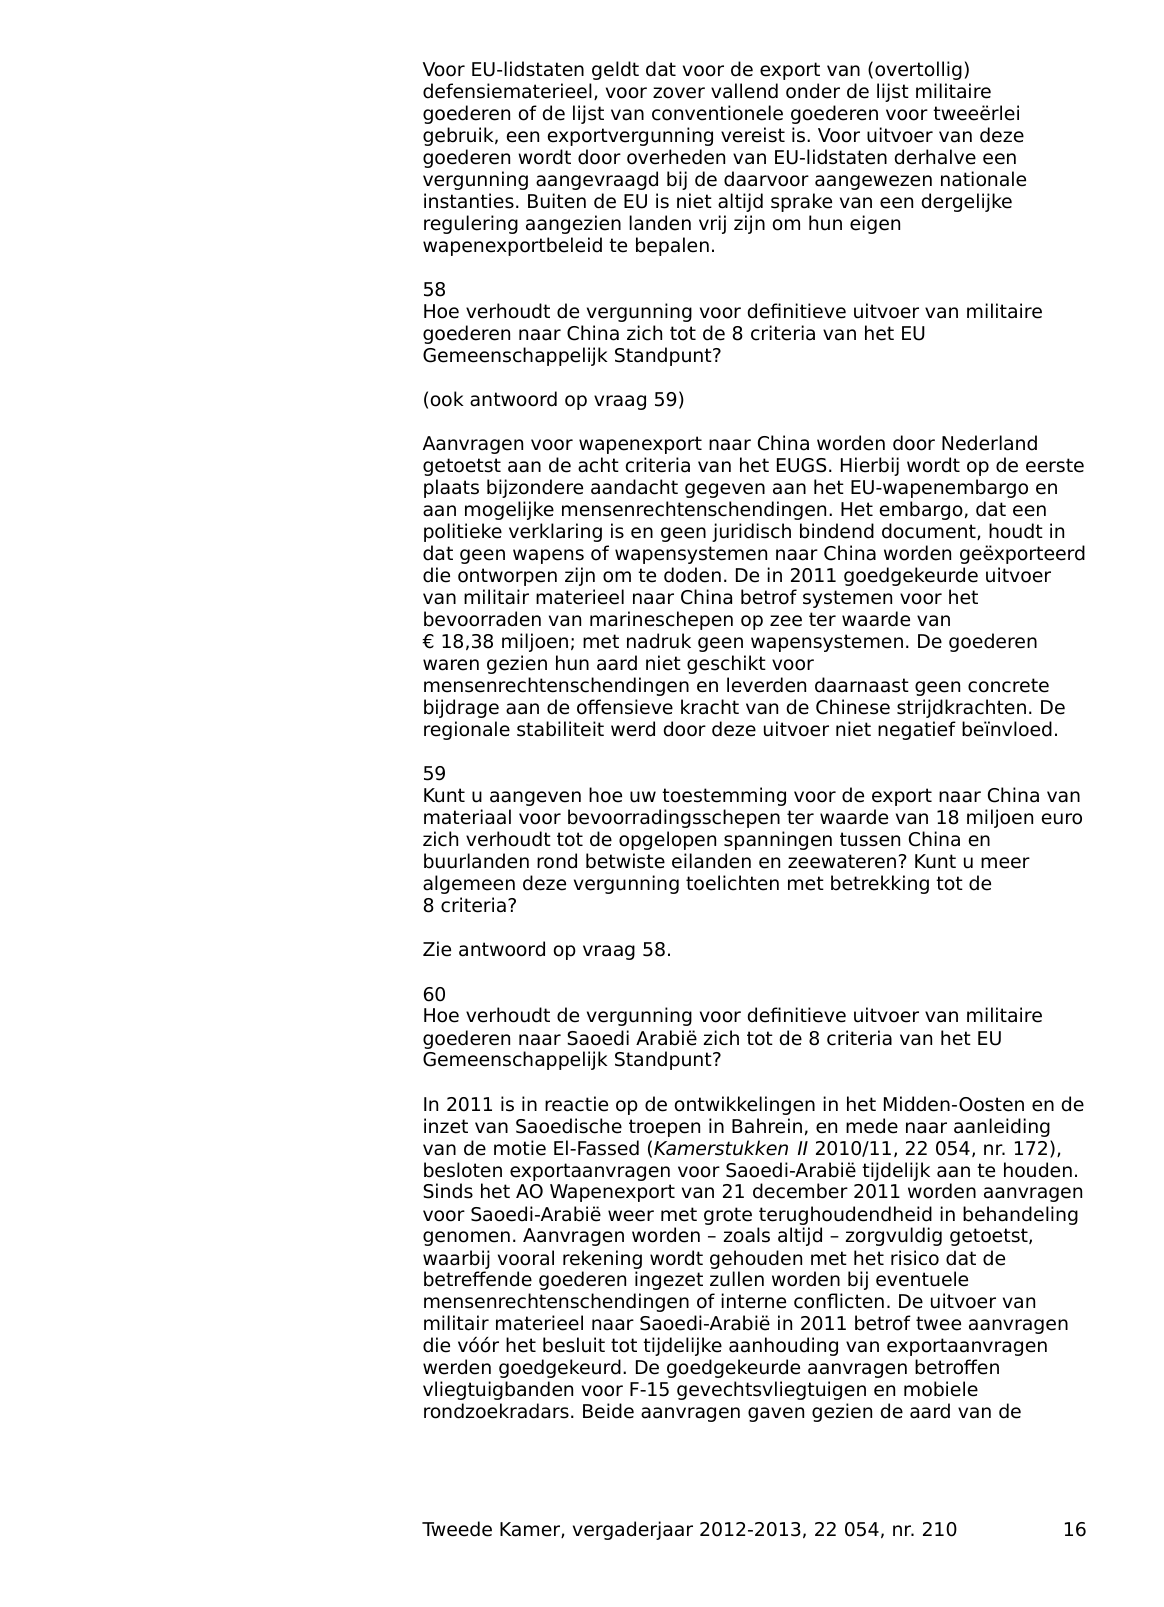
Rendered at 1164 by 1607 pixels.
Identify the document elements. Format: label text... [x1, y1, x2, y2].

text Aanvragen voor wapenexport naar China worden door Nederland getoetst aan de acht criteria van het EUGS. Hierbij wordt op de eerste plaats bijzondere aandacht gegeven aan het EU-wapenembargo en aan mogelijke mensenrechtenschendingen. Het embargo, dat een politieke verklaring is en geen juridisch bindend document, houdt in dat geen wapens of wapensystemen naar China worden geëxporteerd die ontworpen zijn om te doden. De in 2011 goedgekeurde uitvoer van militair materieel naar China betrof systemen voor het bevoorraden van marineschepen op zee ter waarde van € 18,38 miljoen; met nadruk geen wapensystemen. De goederen waren gezien hun aard niet geschikt voor mensenrechtenschendingen en leverden daarnaast geen concrete bijdrage aan de offensieve kracht van de Chinese strijdkrachten. De regionale stabiliteit werd door deze uitvoer niet negatief beïnvloed. [422, 433, 1087, 741]
text Zie antwoord op vraag 58. [422, 939, 1087, 961]
text Voor EU-lidstaten geldt dat voor de export van (overtollig) defensiematerieel, voor zover vallend onder de lijst militaire goederen of de lijst van conventionele goederen voor tweeërlei gebruik, een exportvergunning vereist is. Voor uitvoer van deze goederen wordt door overheden van EU-lidstaten derhalve een vergunning aangevraagd bij de daarvoor aangewezen nationale instanties. Buiten de EU is niet altijd sprake van een dergelijke regulering aangezien landen vrij zijn om hun eigen wapenexportbeleid te bepalen. [422, 59, 1087, 257]
text 58 [422, 279, 1087, 301]
text Hoe verhoudt de vergunning voor definitieve uitvoer van militaire goederen naar China zich tot de 8 criteria van het EU Gemeenschappelijk Standpunt? [422, 301, 1087, 367]
text 60 [422, 983, 1087, 1005]
text (ook antwoord op vraag 59) [422, 389, 1087, 411]
text Kunt u aangeven hoe uw toestemming voor de export naar China van materiaal voor bevoorradingsschepen ter waarde van 18 miljoen euro zich verhoudt tot de opgelopen spanningen tussen China en buurlanden rond betwiste eilanden en zeewateren? Kunt u meer algemeen deze vergunning toelichten met betrekking tot de 8 criteria? [422, 785, 1087, 917]
text 59 [422, 763, 1087, 785]
text Hoe verhoudt de vergunning voor definitieve uitvoer van militaire goederen naar Saoedi Arabië zich tot de 8 criteria van het EU Gemeenschappelijk Standpunt? [422, 1005, 1087, 1071]
text In 2011 is in reactie op de ontwikkelingen in het Midden-Oosten en de inzet van Saoedische troepen in Bahrein, en mede naar aanleiding van de motie El-Fassed (Kamerstukken II 2010/11, 22 054, nr. 172), besloten exportaanvragen voor Saoedi-Arabië tijdelijk aan te houden. Sinds het AO Wapenexport van 21 december 2011 worden aanvragen voor Saoedi-Arabië weer met grote terughoudendheid in behandeling genomen. Aanvragen worden – zoals altijd – zorgvuldig getoetst, waarbij vooral rekening wordt gehouden met het risico dat de betreffende goederen ingezet zullen worden bij eventuele mensenrechtenschendingen of interne conflicten. De uitvoer van militair materieel naar Saoedi-Arabië in 2011 betrof twee aanvragen die vóór het besluit tot tijdelijke aanhouding van exportaanvragen werden goedgekeurd. De goedgekeurde aanvragen betroffen vliegtuigbanden voor F-15 gevechtsvliegtuigen en mobiele rondzoekradars. Beide aanvragen gaven gezien de aard van de [422, 1093, 1087, 1423]
